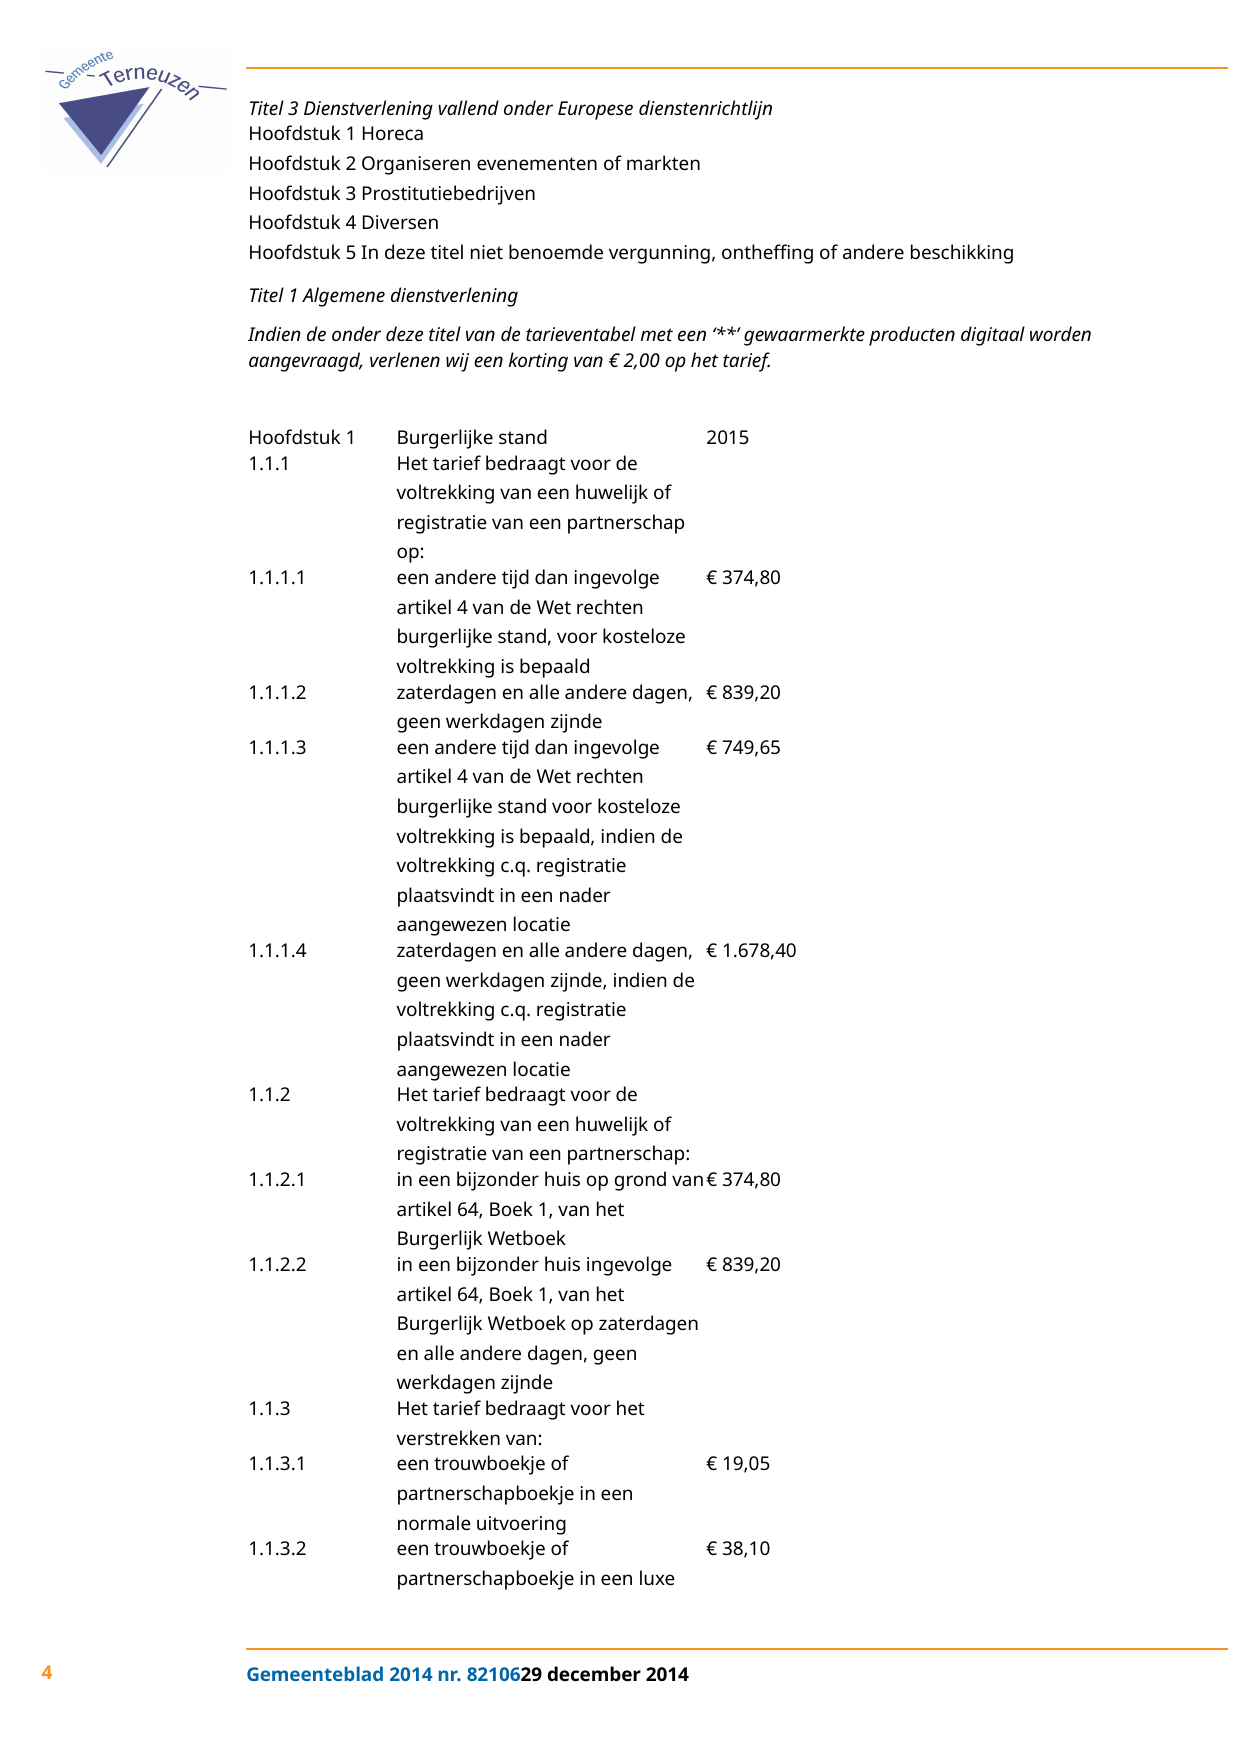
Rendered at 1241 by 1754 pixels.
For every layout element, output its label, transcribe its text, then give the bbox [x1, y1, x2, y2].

table_cell € 38,10 [706, 1536, 855, 1591]
table_cell Het tarief bedraagt voor de voltrekking van een huwelijk of registratie van een partnerschap: [396, 1081, 706, 1166]
table_cell in een bijzonder huis ingevolge artikel 64, Boek 1, van het Burgerlijk Wetboek op zaterdagen en alle andere dagen, geen werkdagen zijnde [396, 1251, 706, 1395]
text Hoofdstuk 3 Prostitutiebedrijven [248, 180, 1152, 205]
table_cell 1.1.3.1 [248, 1451, 396, 1536]
table_cell € 839,20 [706, 1251, 855, 1395]
text Hoofdstuk 4 Diversen [248, 209, 1152, 235]
text Hoofdstuk 2 Organiseren evenementen of markten [248, 150, 1152, 176]
table_cell € 749,65 [706, 734, 855, 937]
table_header [396, 399, 706, 424]
table_cell Burgerlijke stand [396, 424, 706, 450]
table_cell € 19,05 [706, 1451, 855, 1536]
table_cell 1.1.3.2 [248, 1536, 396, 1591]
table_cell een trouwboekje of partnerschapboekje in een normale uitvoering [396, 1451, 706, 1536]
table_cell een trouwboekje of partnerschapboekje in een luxe [396, 1536, 706, 1591]
table_cell 1.1.2.2 [248, 1251, 396, 1395]
text Indien de onder deze titel van de tarieventabel met een ‘**’ gewaarmerkte producten digitaal worden aangevraagd, verlenen wij een korting van € 2,00 op het tarief. [248, 321, 1152, 373]
text Hoofdstuk 1 Horeca [248, 121, 1152, 146]
table_cell zaterdagen en alle andere dagen, geen werkdagen zijnde [396, 679, 706, 734]
text Hoofdstuk 5 In deze titel niet benoemde vergunning, ontheffing of andere beschikking [248, 239, 1152, 264]
text Titel 3 Dienstverlening vallend onder Europese dienstenrichtlijn [248, 95, 1152, 121]
table_cell 1.1.2.1 [248, 1166, 396, 1251]
table_cell 1.1.3 [248, 1395, 396, 1451]
table_cell een andere tijd dan ingevolge artikel 4 van de Wet rechten burgerlijke stand voor kosteloze voltrekking is bepaald, indien de voltrekking c.q. registratie plaatsvindt in een nader aangewezen locatie [396, 734, 706, 937]
table_cell [706, 450, 855, 564]
table_cell in een bijzonder huis op grond van artikel 64, Boek 1, van het Burgerlijk Wetboek [396, 1166, 706, 1251]
table_cell 1.1.1 [248, 450, 396, 564]
table_cell Het tarief bedraagt voor het verstrekken van: [396, 1395, 706, 1451]
table_cell [706, 1395, 855, 1451]
table_cell een andere tijd dan ingevolge artikel 4 van de Wet rechten burgerlijke stand, voor kosteloze voltrekking is bepaald [396, 564, 706, 679]
table_cell 1.1.1.3 [248, 734, 396, 937]
table_cell Het tarief bedraagt voor de voltrekking van een huwelijk of registratie van een partnerschap op: [396, 450, 706, 564]
table_cell € 839,20 [706, 679, 855, 734]
table_cell 2015 [706, 424, 855, 450]
table_cell zaterdagen en alle andere dagen, geen werkdagen zijnde, indien de voltrekking c.q. registratie plaatsvindt in een nader aangewezen locatie [396, 938, 706, 1081]
table_cell € 374,80 [706, 564, 855, 679]
table_cell 1.1.1.1 [248, 564, 396, 679]
table_cell 1.1.1.4 [248, 938, 396, 1081]
text Titel 1 Algemene dienstverlening [248, 282, 1152, 308]
table_cell [706, 1081, 855, 1166]
table_cell € 1.678,40 [706, 938, 855, 1081]
picture [41, 47, 231, 172]
table_cell Hoofdstuk 1 [248, 424, 396, 450]
table_cell € 374,80 [706, 1166, 855, 1251]
table_header [248, 399, 396, 424]
table_cell 1.1.2 [248, 1081, 396, 1166]
table_cell 1.1.1.2 [248, 679, 396, 734]
